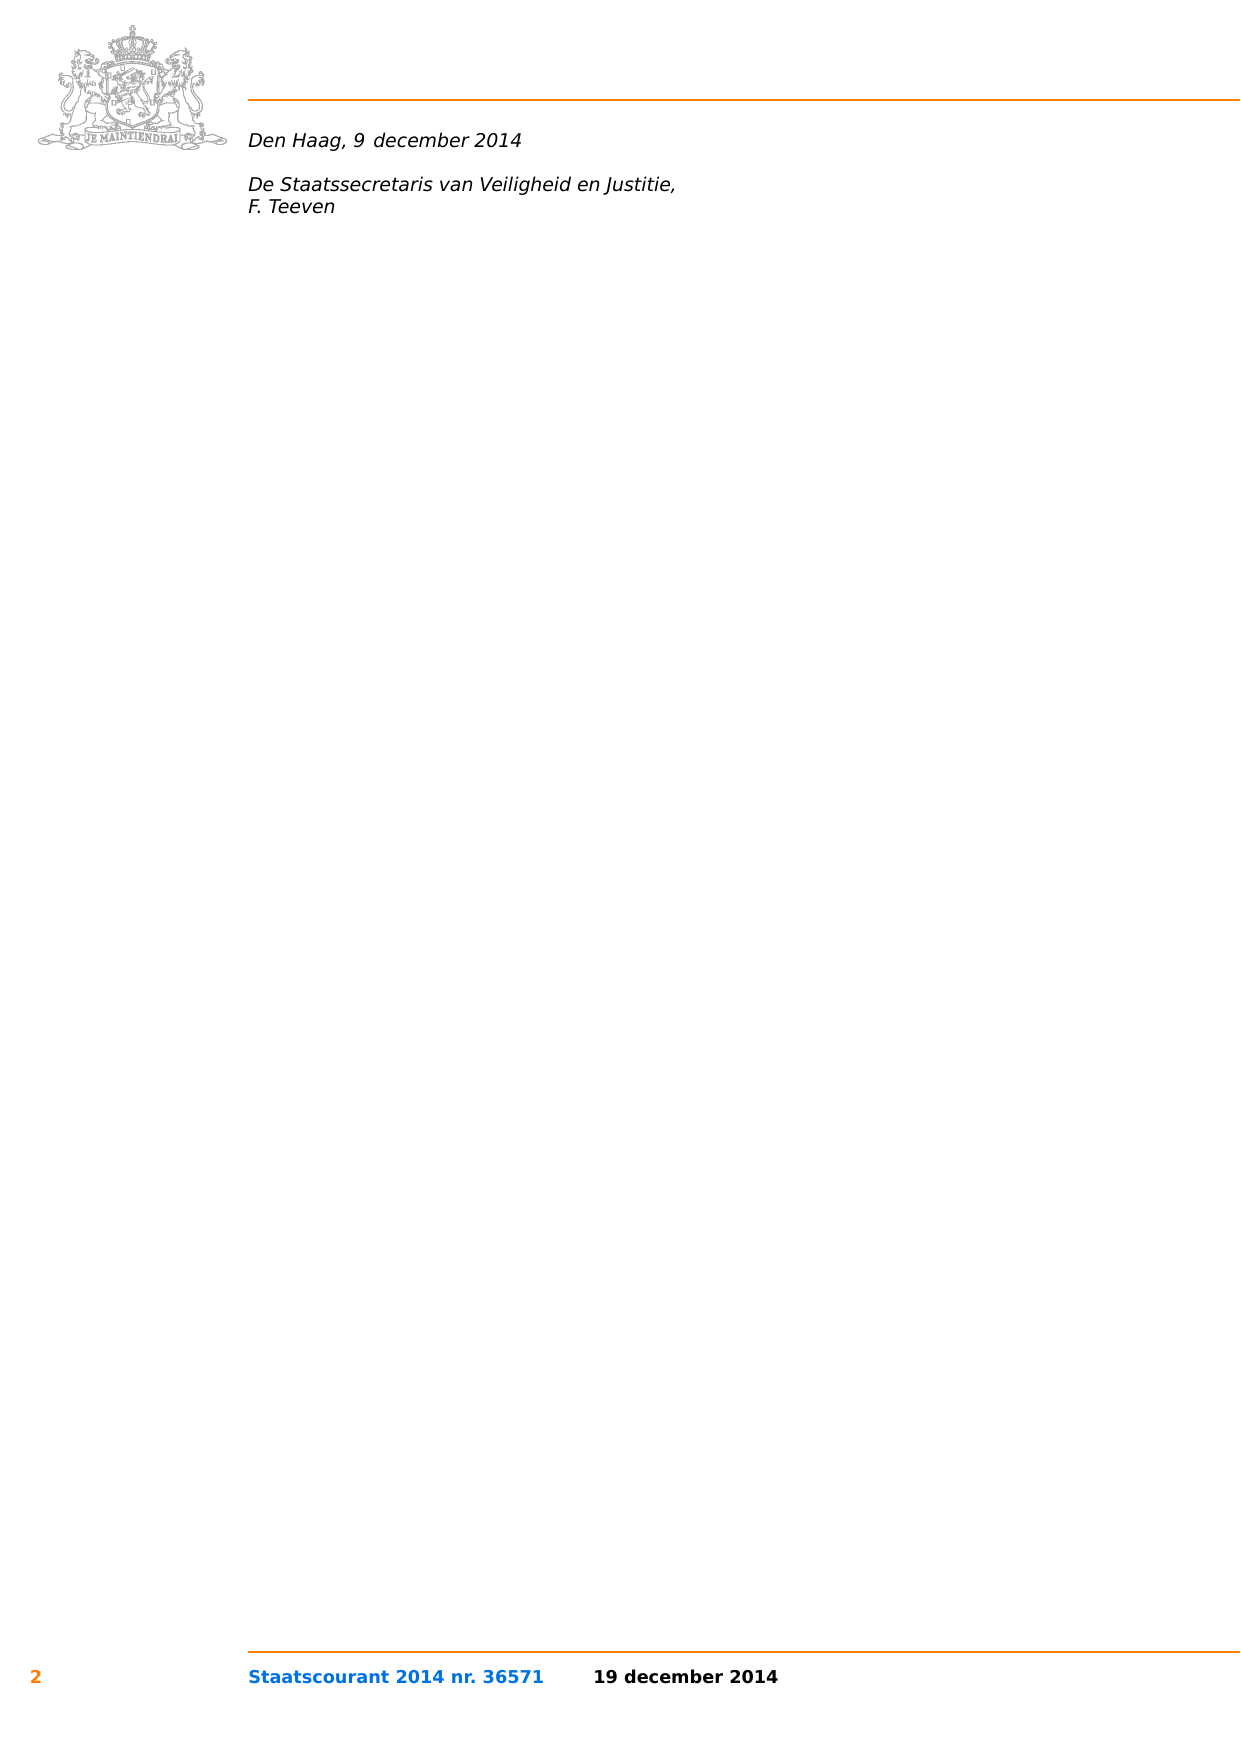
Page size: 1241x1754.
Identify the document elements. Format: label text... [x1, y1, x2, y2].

text De Staatssecretaris van Veiligheid en Justitie, F. Teeven [248, 174, 1163, 218]
text Den Haag, 9 december 2014 [248, 130, 1163, 152]
picture [38, 25, 227, 150]
